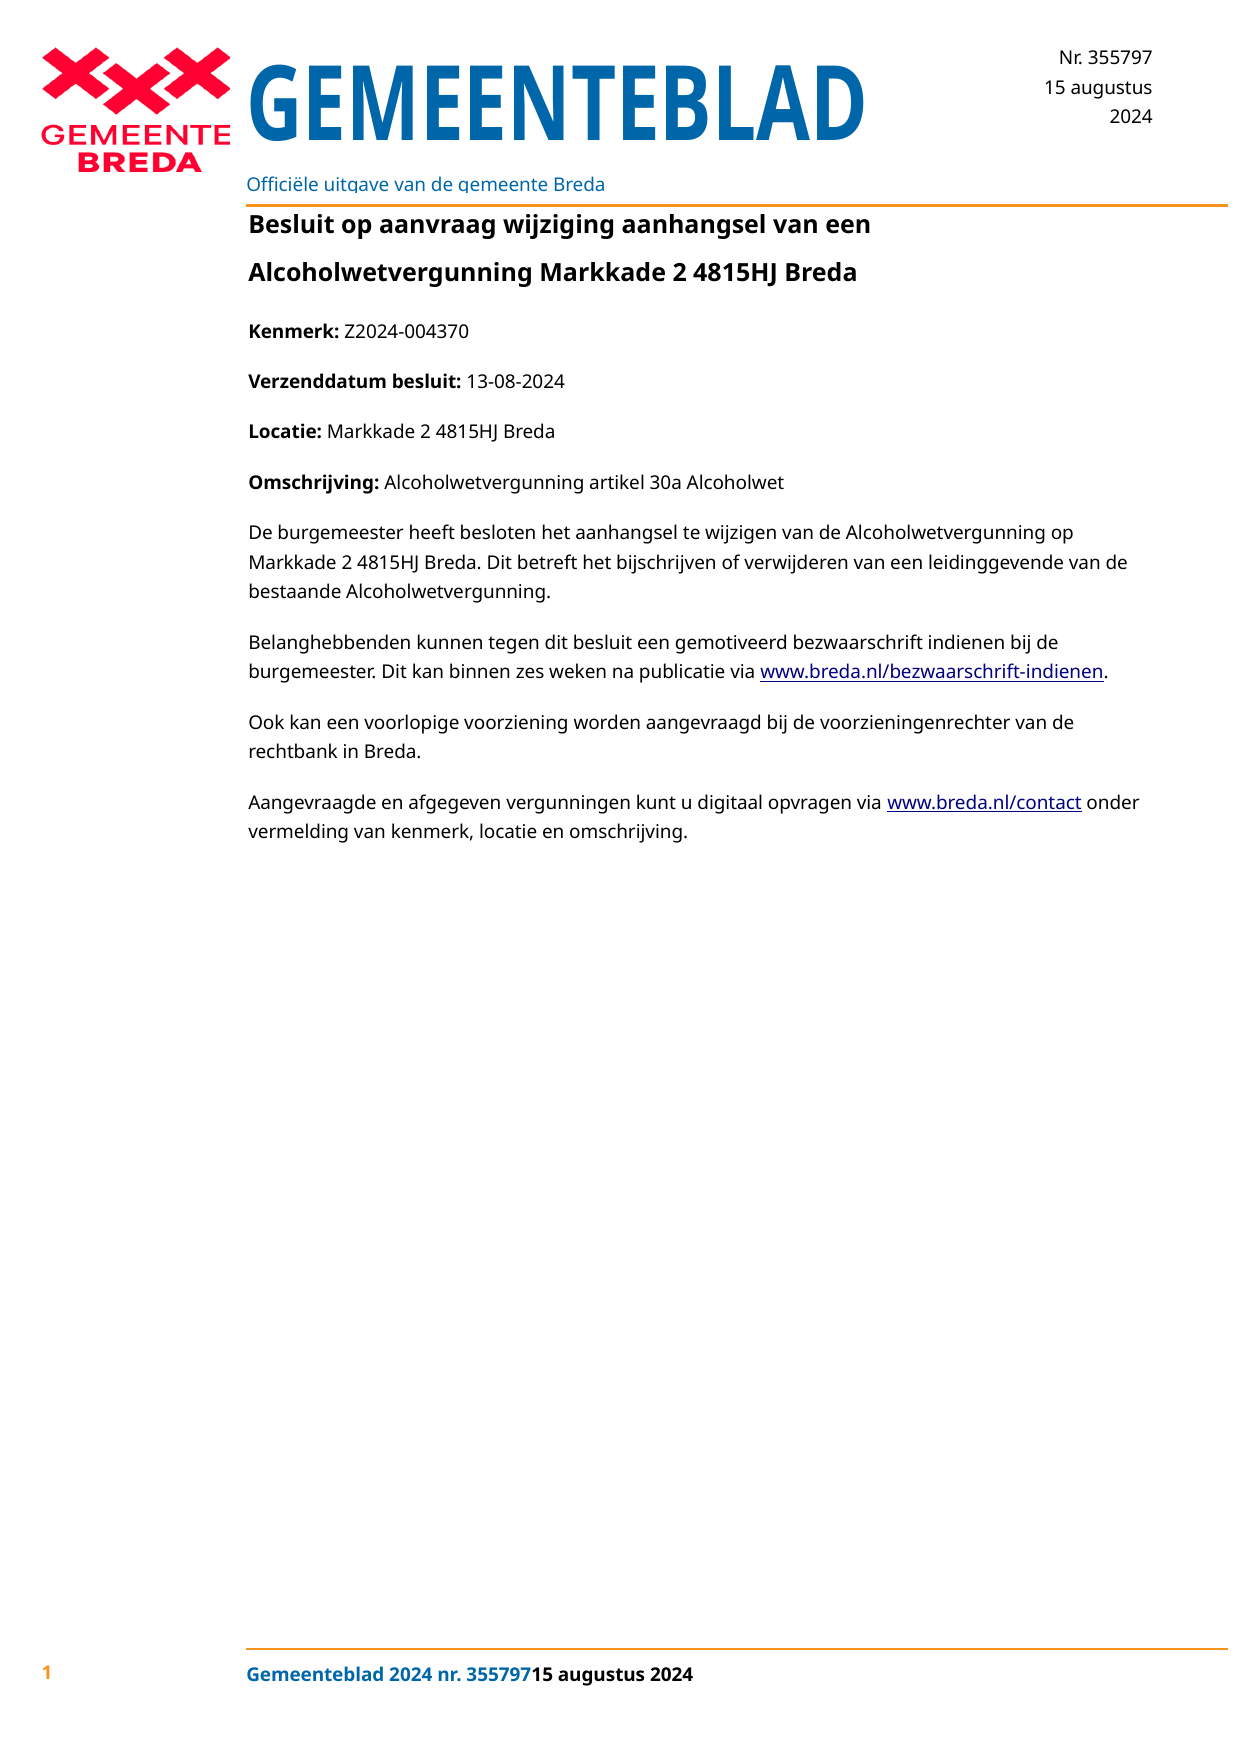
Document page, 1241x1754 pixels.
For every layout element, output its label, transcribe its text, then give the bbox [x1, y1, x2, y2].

text Locatie: Markkade 2 4815HJ Breda [248, 419, 1152, 444]
text Kenmerk: Z2024-004370 [248, 318, 1152, 344]
text Besluit op aanvraag wijziging aanhangsel van een Alcoholwetvergunning Markkade 2 4815HJ Breda [248, 207, 1152, 288]
text Aangevraagde en afgegeven vergunningen kunt u digitaal opvragen via www.breda.nl/contact onder vermelding van kenmerk, locatie en omschrijving. [248, 789, 1152, 844]
text Belanghebbenden kunnen tegen dit besluit een gemotiveerd bezwaarschrift indienen bij de burgemeester. Dit kan binnen zes weken na publicatie via www.breda.nl/bezwaarschrift-indienen. [248, 629, 1152, 684]
picture [41, 47, 231, 172]
text Ook kan een voorlopige voorziening worden aangevraagd bij de voorzieningenrechter van de rechtbank in Breda. [248, 709, 1152, 764]
text Omschrijving: Alcoholwetvergunning artikel 30a Alcoholwet [248, 469, 1152, 495]
text Verzenddatum besluit: 13-08-2024 [248, 368, 1152, 394]
text De burgemeester heeft besloten het aanhangsel te wijzigen van de Alcoholwetvergunning op Markkade 2 4815HJ Breda. Dit betreft het bijschrijven of verwijderen van een leidinggevende van de bestaande Alcoholwetvergunning. [248, 519, 1152, 604]
